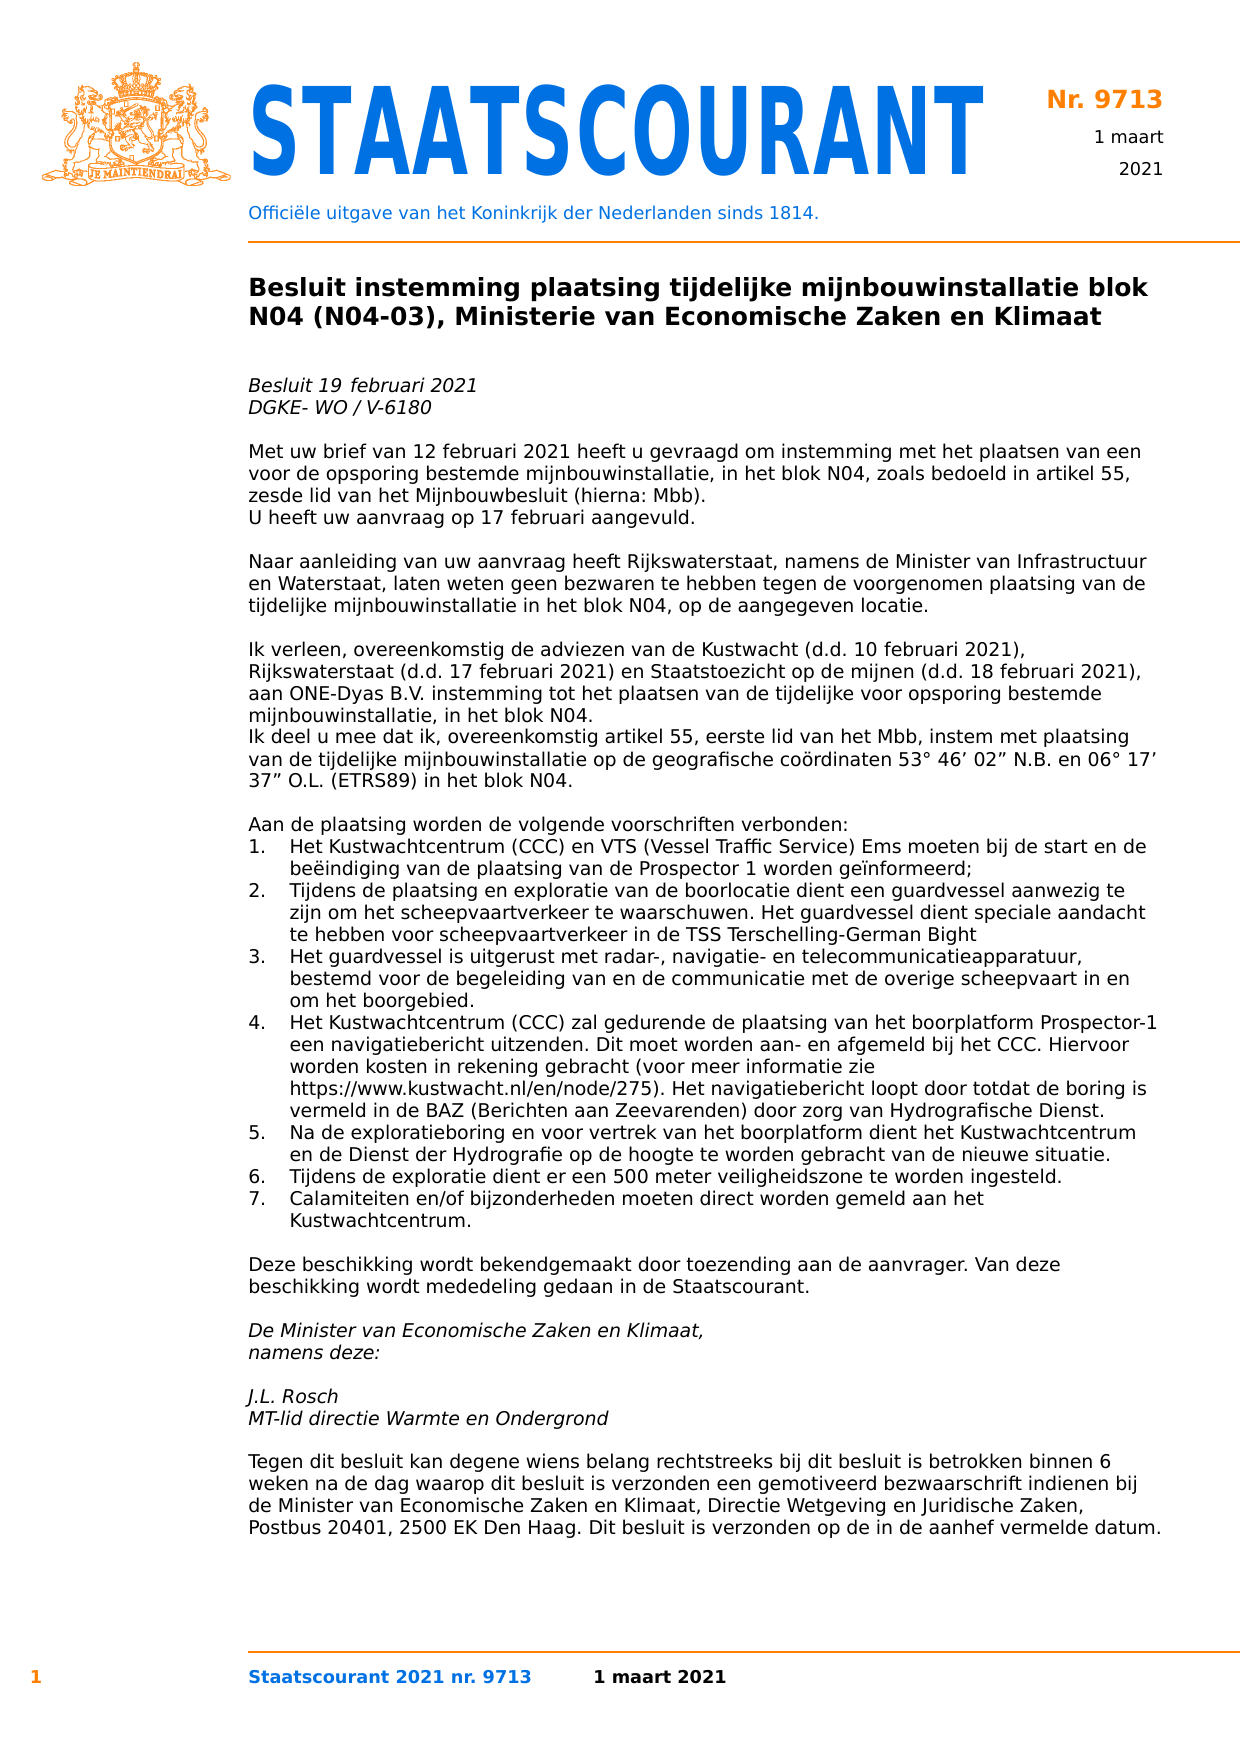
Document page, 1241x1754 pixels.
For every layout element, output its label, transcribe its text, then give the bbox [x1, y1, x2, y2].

text Deze beschikking wordt bekendgemaakt door toezending aan de aanvrager. Van deze beschikking wordt mededeling gedaan in de Staatscourant. [248, 1254, 1163, 1298]
text 4. Het Kustwachtcentrum (CCC) zal gedurende de plaatsing van het boorplatform Prospector-1 een navigatiebericht uitzenden. Dit moet worden aan- en afgemeld bij het CCC. Hiervoor worden kosten in rekening gebracht (voor meer informatie zie https://www.kustwacht.nl/en/node/275). Het navigatiebericht loopt door totdat de boring is vermeld in de BAZ (Berichten aan Zeevarenden) door zorg van Hydrografische Dienst. [248, 1012, 1163, 1122]
text Ik verleen, overeenkomstig de adviezen van de Kustwacht (d.d. 10 februari 2021), Rijkswaterstaat (d.d. 17 februari 2021) en Staatstoezicht op de mijnen (d.d. 18 februari 2021), aan ONE-Dyas B.V. instemming tot het plaatsen van de tijdelijke voor opsporing bestemde mijnbouwinstallatie, in het blok N04. [248, 638, 1163, 726]
table_header Nr. 9713 [998, 62, 1240, 121]
text Besluit 19 februari 2021 [248, 375, 1163, 397]
text Aan de plaatsing worden de volgende voorschriften verbonden: [248, 814, 1163, 836]
text 6. Tijdens de exploratie dient er een 500 meter veiligheidszone te worden ingesteld. [248, 1166, 1163, 1188]
text Naar aanleiding van uw aanvraag heeft Rijkswaterstaat, namens de Minister van Infrastructuur en Waterstaat, laten weten geen bezwaren te hebben tegen de voorgenomen plaatsing van de tijdelijke mijnbouwinstallatie in het blok N04, op de aangegeven locatie. [248, 551, 1163, 617]
text 1. Het Kustwachtcentrum (CCC) en VTS (Vessel Traffic Service) Ems moeten bij de start en de beëindiging van de plaatsing van de Prospector 1 worden geïnformeerd; [248, 836, 1163, 880]
text De Minister van Economische Zaken en Klimaat, namens deze: J.L. Rosch MT-lid directie Warmte en Ondergrond [248, 1319, 1163, 1429]
text Ik deel u mee dat ik, overeenkomstig artikel 55, eerste lid van het Mbb, instem met plaatsing van de tijdelijke mijnbouwinstallatie op de geografische coördinaten 53° 46’ 02” N.B. en 06° 17’ 37” O.L. (ETRS89) in het blok N04. [248, 726, 1163, 792]
text 2. Tijdens de plaatsing en exploratie van de boorlocatie dient een guardvessel aanwezig te zijn om het scheepvaartverkeer te waarschuwen. Het guardvessel dient speciale aandacht te hebben voor scheepvaartverkeer in de TSS Terschelling-German Bight [248, 880, 1163, 946]
text 7. Calamiteiten en/of bijzonderheden moeten direct worden gemeld aan het Kustwachtcentrum. [248, 1188, 1163, 1232]
table_cell 1 maart [998, 121, 1240, 153]
table_cell 2021 [998, 153, 1240, 203]
text 3. Het guardvessel is uitgerust met radar-, navigatie- en telecommunicatieapparatuur, bestemd voor de begeleiding van en de communicatie met de overige scheepvaart in en om het boorgebied. [248, 946, 1163, 1012]
table_header [25, 62, 248, 241]
text 5. Na de exploratieboring en voor vertrek van het boorplatform dient het Kustwachtcentrum en de Dienst der Hydrografie op de hoogte te worden gebracht van de nieuwe situatie. [248, 1122, 1163, 1166]
text U heeft uw aanvraag op 17 februari aangevuld. [248, 507, 1163, 529]
text Met uw brief van 12 februari 2021 heeft u gevraagd om instemming met het plaatsen van een voor de opsporing bestemde mijnbouwinstallatie, in het blok N04, zoals bedoeld in artikel 55, zesde lid van het Mijnbouwbesluit (hierna: Mbb). [248, 441, 1163, 507]
text Tegen dit besluit kan degene wiens belang rechtstreeks bij dit besluit is betrokken binnen 6 weken na de dag waarop dit besluit is verzonden een gemotiveerd bezwaarschrift indienen bij de Minister van Economische Zaken en Klimaat, Directie Wetgeving en Juridische Zaken, Postbus 20401, 2500 EK Den Haag. Dit besluit is verzonden op de in de aanhef vermelde datum. [248, 1451, 1163, 1539]
picture [41, 62, 231, 186]
table_header STAATSCOURANT [248, 62, 998, 203]
table_cell Officiële uitgave van het Koninkrijk der Nederlanden sinds 1814. [248, 203, 1240, 241]
text DGKE- WO / V-6180 [248, 397, 1163, 419]
subtitle Besluit instemming plaatsing tijdelijke mijnbouwinstallatie blok N04 (N04-03), Ministerie van Economische Zaken en Klimaat [248, 273, 1163, 331]
